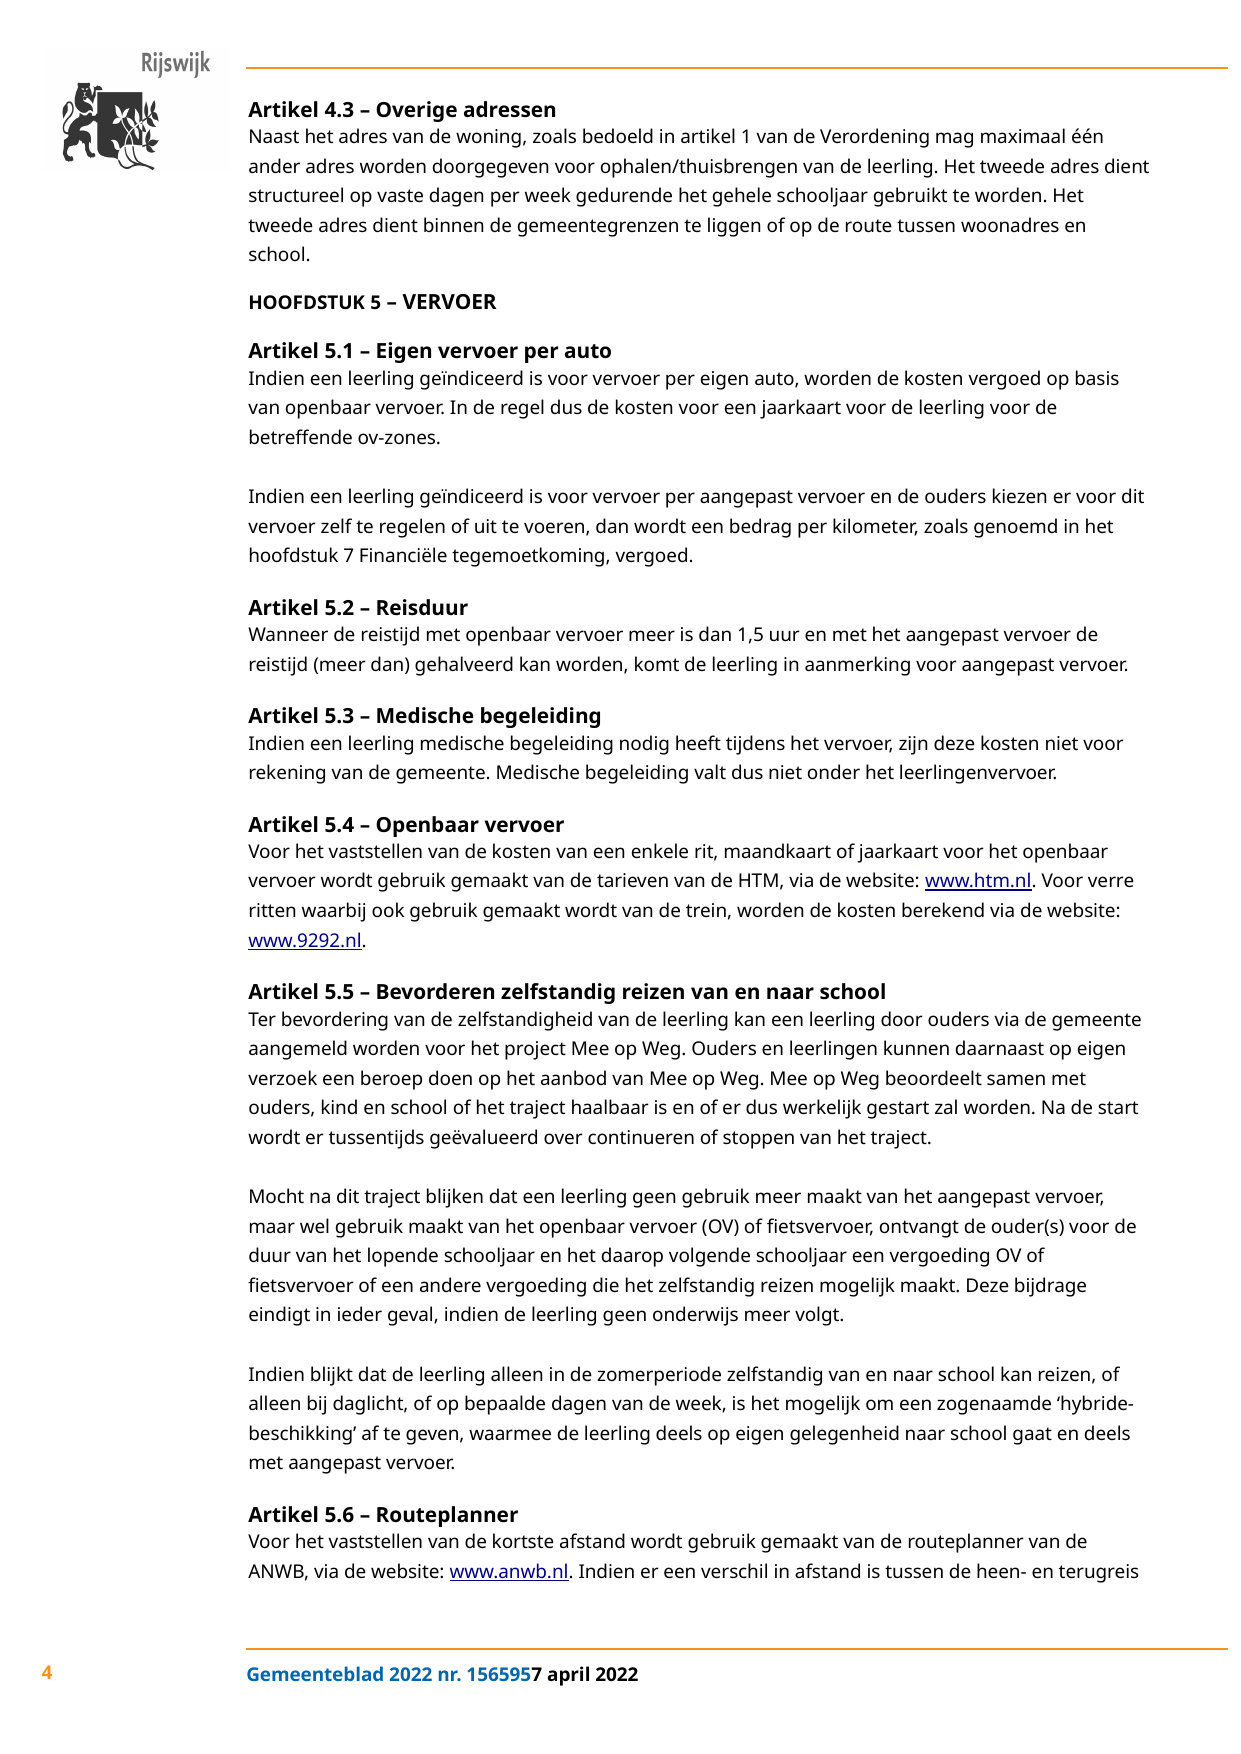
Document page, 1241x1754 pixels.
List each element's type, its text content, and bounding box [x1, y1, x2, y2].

text Ter bevordering van de zelfstandigheid van de leerling kan een leerling door ouders via de gemeente aangemeld worden voor het project Mee op Weg. Ouders en leerlingen kunnen daarnaast op eigen verzoek een beroep doen op het aanbod van Mee op Weg. Mee op Weg beoordeelt samen met ouders, kind en school of het traject haalbaar is en of er dus werkelijk gestart zal worden. Na de start wordt er tussentijds geëvalueerd over continueren of stoppen van het traject. [248, 1006, 1152, 1150]
text Indien een leerling geïndiceerd is voor vervoer per aangepast vervoer en de ouders kiezen er voor dit vervoer zelf te regelen of uit te voeren, dan wordt een bedrag per kilometer, zoals genoemd in het hoofdstuk 7 Financiële tegemoetkoming, vergoed. [248, 483, 1152, 568]
text Indien blijkt dat de leerling alleen in de zomerperiode zelfstandig van en naar school kan reizen, of alleen bij daglicht, of op bepaalde dagen van de week, is het mogelijk om een zogenaamde ‘hybride-beschikking’ af te geven, waarmee de leerling deels op eigen gelegenheid naar school gaat en deels met aangepast vervoer. [248, 1361, 1152, 1475]
text Indien een leerling geïndiceerd is voor vervoer per eigen auto, worden de kosten vergoed op basis van openbaar vervoer. In de regel dus de kosten voor een jaarkaart voor de leerling voor de betreffende ov-zones. [248, 365, 1152, 450]
text Voor het vaststellen van de kosten van een enkele rit, maandkaart of jaarkaart voor het openbaar vervoer wordt gebruik gemaakt van de tarieven van de HTM, via de website: www.htm.nl. Voor verre ritten waarbij ook gebruik gemaakt wordt van de trein, worden de kosten berekend via de website: www.9292.nl. [248, 838, 1152, 953]
text Artikel 4.3 – Overige adressen [248, 95, 1152, 123]
text Artikel 5.2 – Reisduur [248, 593, 1152, 621]
text Artikel 5.6 – Routeplanner [248, 1500, 1152, 1528]
text Voor het vaststellen van de kortste afstand wordt gebruik gemaakt van de routeplanner van de ANWB, via de website: www.anwb.nl. Indien er een verschil in afstand is tussen de heen- en terugreis [248, 1528, 1152, 1584]
text Artikel 5.5 – Bevorderen zelfstandig reizen van en naar school [248, 977, 1152, 1006]
text Artikel 5.4 – Openbaar vervoer [248, 810, 1152, 838]
text Artikel 5.1 – Eigen vervoer per auto [248, 336, 1152, 365]
text Naast het adres van de woning, zoals bedoeld in artikel 1 van de Verordening mag maximaal één ander adres worden doorgegeven voor ophalen/thuisbrengen van de leerling. Het tweede adres dient structureel op vaste dagen per week gedurende het gehele schooljaar gebruikt te worden. Het tweede adres dient binnen de gemeentegrenzen te liggen of op de route tussen woonadres en school. [248, 123, 1152, 267]
picture [41, 47, 231, 172]
text Wanneer de reistijd met openbaar vervoer meer is dan 1,5 uur en met het aangepast vervoer de reistijd (meer dan) gehalveerd kan worden, komt de leerling in aanmerking voor aangepast vervoer. [248, 621, 1152, 677]
text Mocht na dit traject blijken dat een leerling geen gebruik meer maakt van het aangepast vervoer, maar wel gebruik maakt van het openbaar vervoer (OV) of fietsvervoer, ontvangt de ouder(s) voor de duur van het lopende schooljaar en het daarop volgende schooljaar een vergoeding OV of fietsvervoer of een andere vergoeding die het zelfstandig reizen mogelijk maakt. Deze bijdrage eindigt in ieder geval, indien de leerling geen onderwijs meer volgt. [248, 1183, 1152, 1327]
text Indien een leerling medische begeleiding nodig heeft tijdens het vervoer, zijn deze kosten niet voor rekening van de gemeente. Medische begeleiding valt dus niet onder het leerlingenvervoer. [248, 730, 1152, 785]
text Artikel 5.3 – Medische begeleiding [248, 701, 1152, 730]
text HOOFDSTUK 5 – VERVOER [248, 287, 1152, 316]
